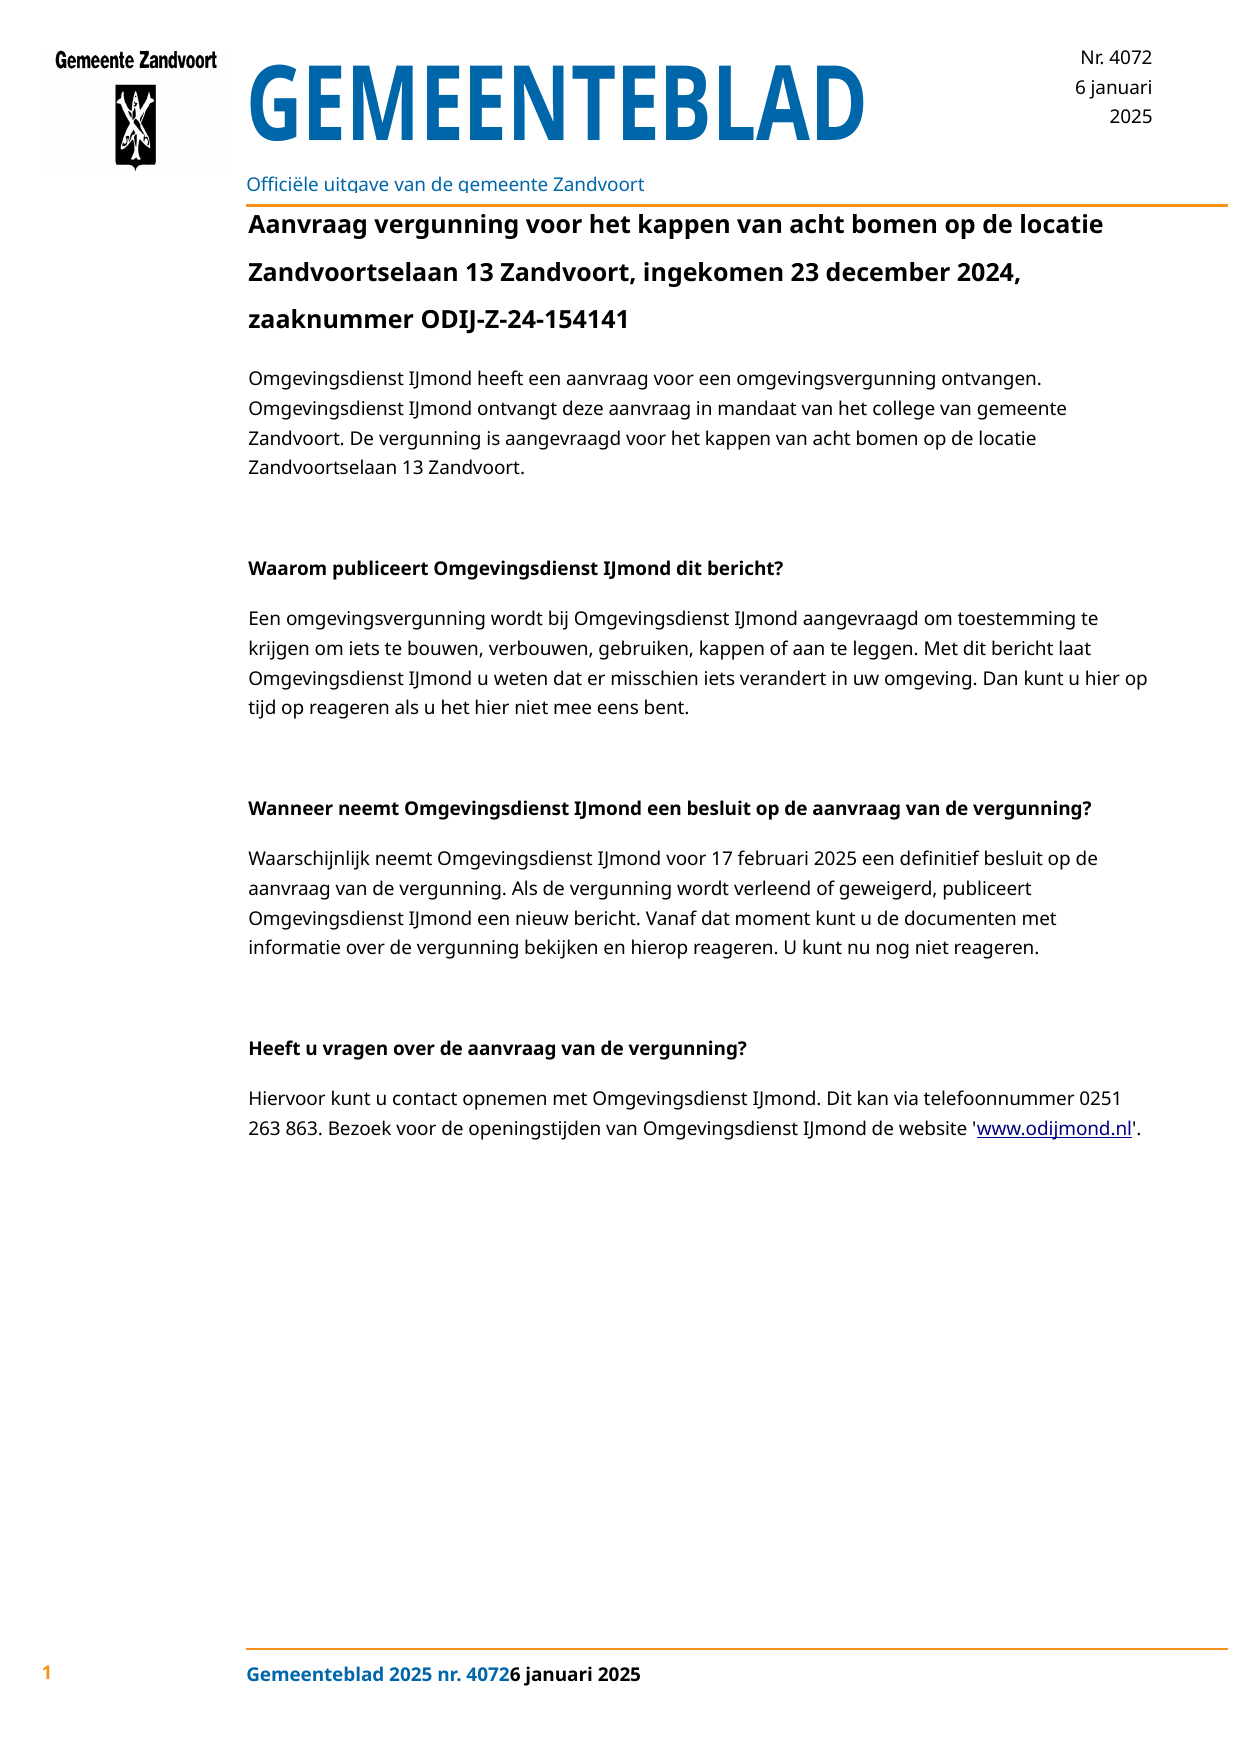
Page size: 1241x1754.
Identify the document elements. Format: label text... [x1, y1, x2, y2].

text Heeft u vragen over de aanvraag van de vergunning? [248, 1035, 1152, 1061]
text Wanneer neemt Omgevingsdienst IJmond een besluit op de aanvraag van de vergunning? [248, 795, 1152, 821]
text Aanvraag vergunning voor het kappen van acht bomen op de locatie Zandvoortselaan 13 Zandvoort, ingekomen 23 december 2024, zaaknummer ODIJ-Z-24-154141 [248, 207, 1152, 336]
picture [41, 47, 231, 172]
text Omgevingsdienst IJmond heeft een aanvraag voor een omgevingsvergunning ontvangen. Omgevingsdienst IJmond ontvangt deze aanvraag in mandaat van het college van gemeente Zandvoort. De vergunning is aangevraagd voor het kappen van acht bomen op de locatie Zandvoortselaan 13 Zandvoort. [248, 366, 1152, 480]
text Een omgevingsvergunning wordt bij Omgevingsdienst IJmond aangevraagd om toestemming te krijgen om iets te bouwen, verbouwen, gebruiken, kappen of aan te leggen. Met dit bericht laat Omgevingsdienst IJmond u weten dat er misschien iets verandert in uw omgeving. Dan kunt u hier op tijd op reageren als u het hier niet mee eens bent. [248, 606, 1152, 720]
text Hiervoor kunt u contact opnemen met Omgevingsdienst IJmond. Dit kan via telefoonnummer 0251 263 863. Bezoek voor de openingstijden van Omgevingsdienst IJmond de website 'www.odijmond.nl'. [248, 1086, 1152, 1141]
text Waarschijnlijk neemt Omgevingsdienst IJmond voor 17 februari 2025 een definitief besluit op de aanvraag van de vergunning. Als de vergunning wordt verleend of geweigerd, publiceert Omgevingsdienst IJmond een nieuw bericht. Vanaf dat moment kunt u de documenten met informatie over de vergunning bekijken en hierop reageren. U kunt nu nog niet reageren. [248, 846, 1152, 960]
text Waarom publiceert Omgevingsdienst IJmond dit bericht? [248, 555, 1152, 581]
